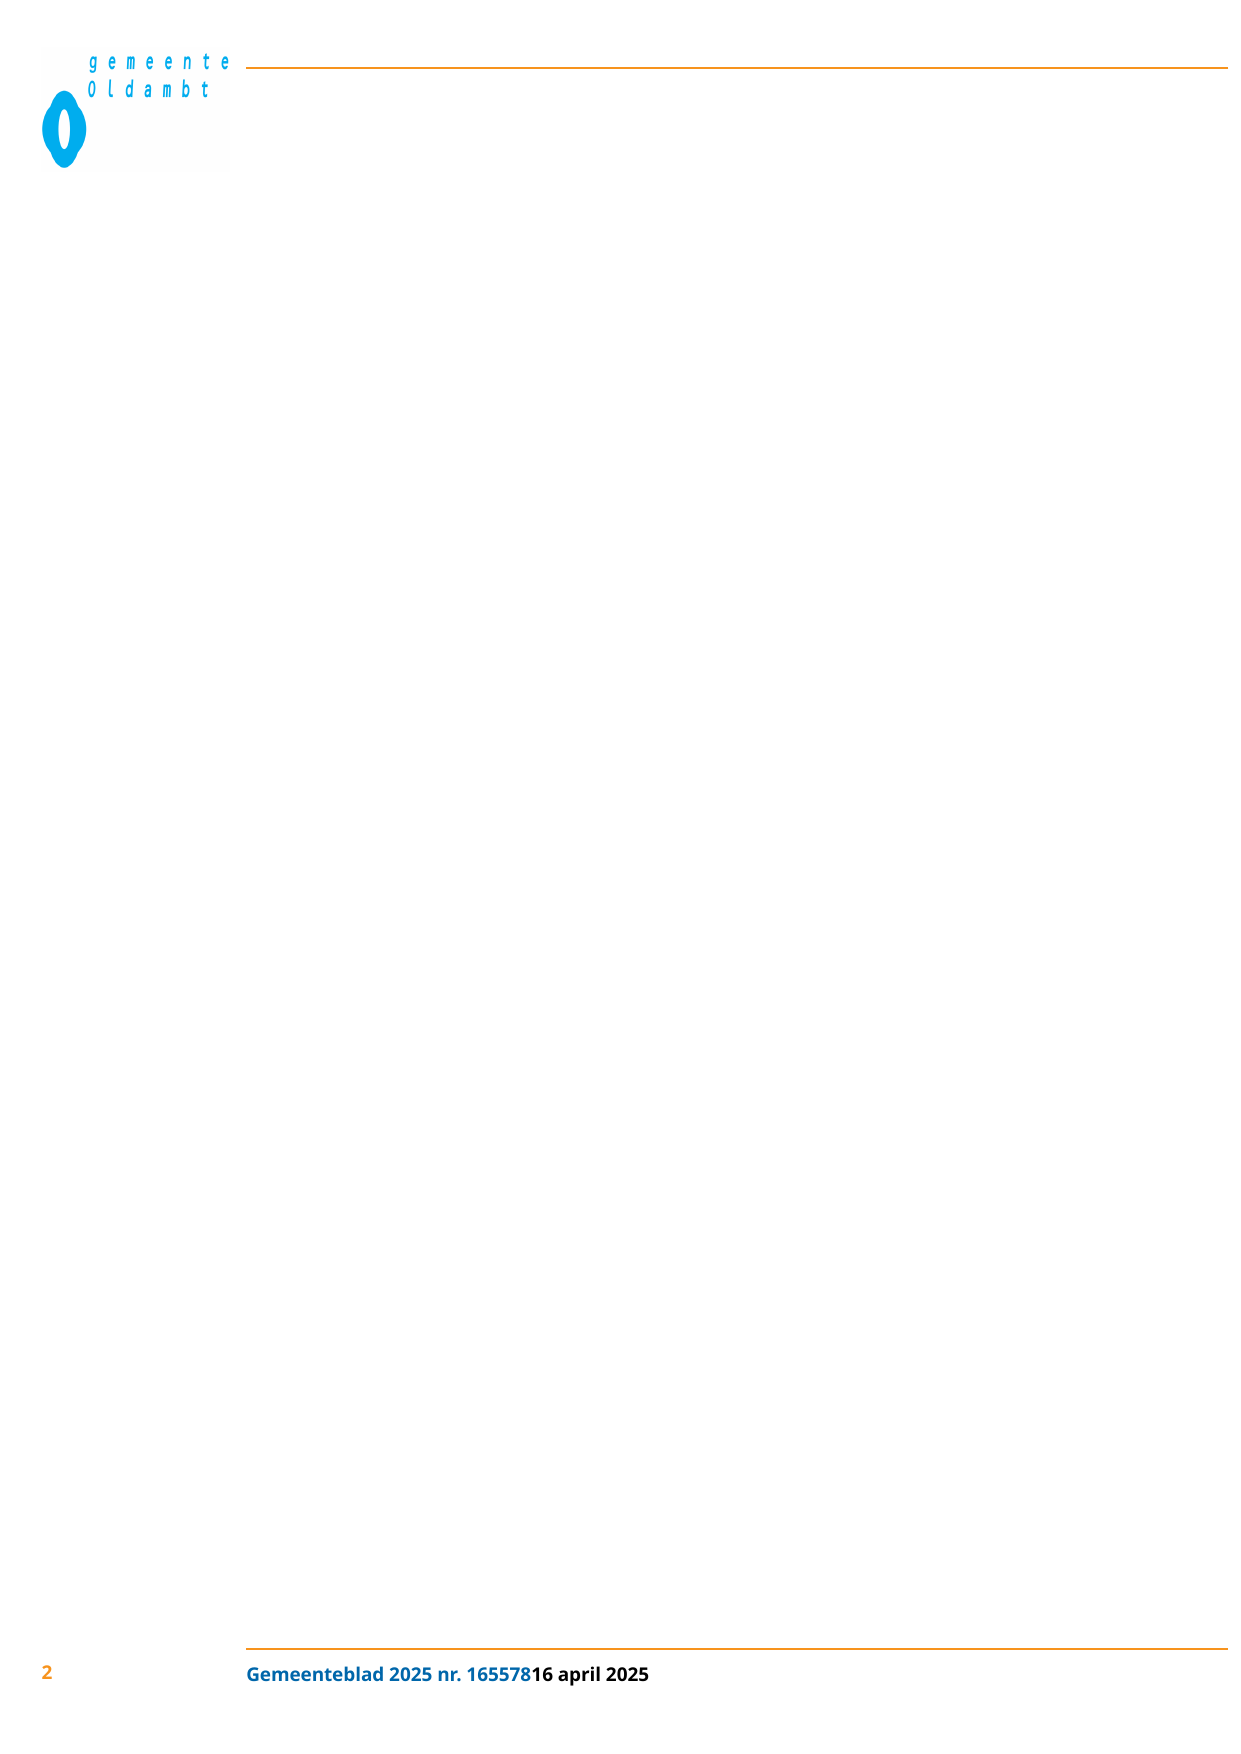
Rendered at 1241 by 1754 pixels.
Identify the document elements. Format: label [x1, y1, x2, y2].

picture [41, 47, 231, 172]
